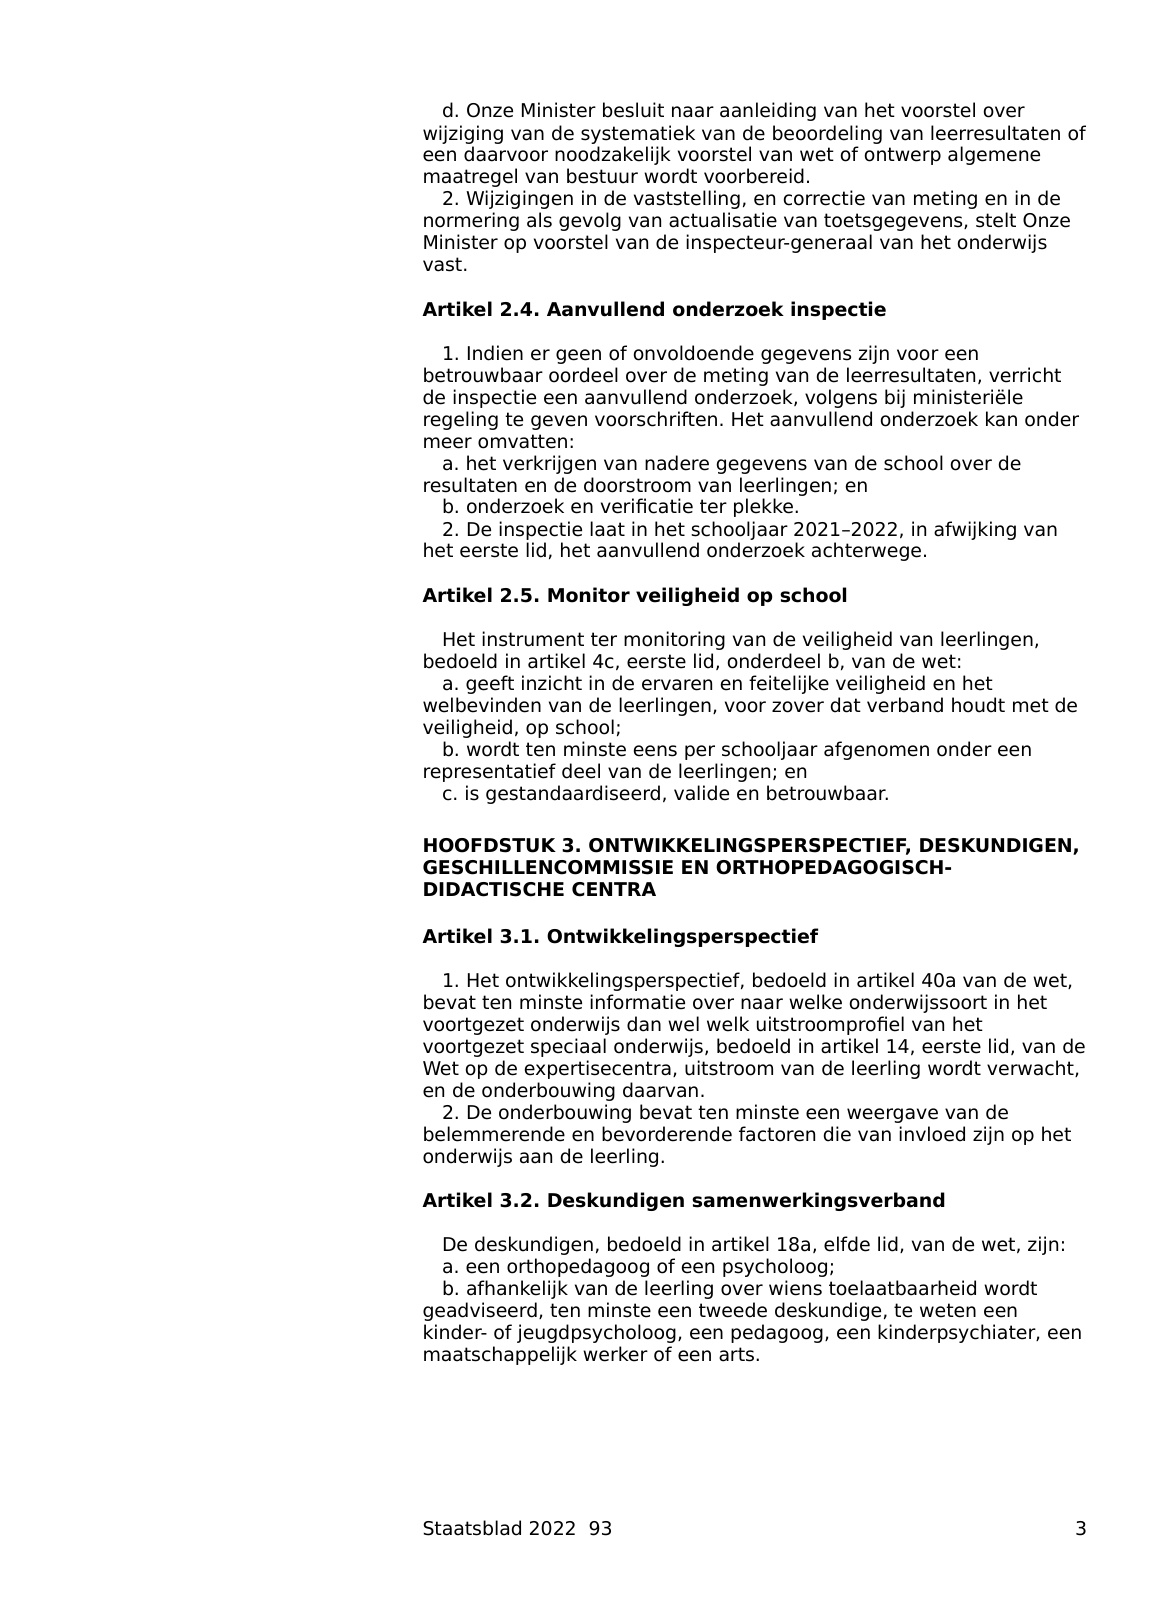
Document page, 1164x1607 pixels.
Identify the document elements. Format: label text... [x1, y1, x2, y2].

text b. wordt ten minste eens per schooljaar afgenomen onder een representatief deel van de leerlingen; en [422, 739, 1087, 783]
text b. afhankelijk van de leerling over wiens toelaatbaarheid wordt geadviseerd, ten minste een tweede deskundige, te weten een kinder- of jeugdpsycholoog, een pedagoog, een kinderpsychiater, een maatschappelijk werker of een arts. [422, 1278, 1087, 1366]
text 2. De onderbouwing bevat ten minste een weergave van de belemmerende en bevorderende factoren die van invloed zijn op het onderwijs aan de leerling. [422, 1102, 1087, 1167]
text Het instrument ter monitoring van de veiligheid van leerlingen, bedoeld in artikel 4c, eerste lid, onderdeel b, van de wet: [422, 629, 1087, 673]
text c. is gestandaardiseerd, valide en betrouwbaar. [422, 783, 1087, 804]
text a. het verkrijgen van nadere gegevens van de school over de resultaten en de doorstroom van leerlingen; en [422, 452, 1087, 496]
text 1. Het ontwikkelingsperspectief, bedoeld in artikel 40a van de wet, bevat ten minste informatie over naar welke onderwijssoort in het voortgezet onderwijs dan wel welk uitstroomprofiel van het voortgezet speciaal onderwijs, bedoeld in artikel 14, eerste lid, van de Wet op de expertisecentra, uitstroom van de leerling wordt verwacht, en de onderbouwing daarvan. [422, 970, 1087, 1102]
text 1. Indien er geen of onvoldoende gegevens zijn voor een betrouwbaar oordeel over de meting van de leerresultaten, verricht de inspectie een aanvullend onderzoek, volgens bij ministeriële regeling te geven voorschriften. Het aanvullend onderzoek kan onder meer omvatten: [422, 343, 1087, 452]
text 2. De inspectie laat in het schooljaar 2021–2022, in afwijking van het eerste lid, het aanvullend onderzoek achterwege. [422, 518, 1087, 562]
subtitle Artikel 2.4. Aanvullend onderzoek inspectie [422, 298, 1087, 320]
text b. onderzoek en verificatie ter plekke. [422, 496, 1087, 518]
subtitle HOOFDSTUK 3. ONTWIKKELINGSPERSPECTIEF, DESKUNDIGEN, GESCHILLENCOMMISSIE EN ORTHOPEDAGOGISCH-DIDACTISCHE CENTRA [422, 834, 1087, 901]
text 2. Wijzigingen in de vaststelling, en correctie van meting en in de normering als gevolg van actualisatie van toetsgegevens, stelt Onze Minister op voorstel van de inspecteur-generaal van het onderwijs vast. [422, 188, 1087, 276]
subtitle Artikel 3.1. Ontwikkelingsperspectief [422, 926, 1087, 947]
text a. geeft inzicht in de ervaren en feitelijke veiligheid en het welbevinden van de leerlingen, voor zover dat verband houdt met de veiligheid, op school; [422, 673, 1087, 739]
text De deskundigen, bedoeld in artikel 18a, elfde lid, van de wet, zijn: [422, 1234, 1087, 1256]
text d. Onze Minister besluit naar aanleiding van het voorstel over wijziging van de systematiek van de beoordeling van leerresultaten of een daarvoor noodzakelijk voorstel van wet of ontwerp algemene maatregel van bestuur wordt voorbereid. [422, 100, 1087, 188]
subtitle Artikel 2.5. Monitor veiligheid op school [422, 584, 1087, 607]
subtitle Artikel 3.2. Deskundigen samenwerkingsverband [422, 1190, 1087, 1212]
text a. een orthopedagoog of een psycholoog; [422, 1256, 1087, 1278]
